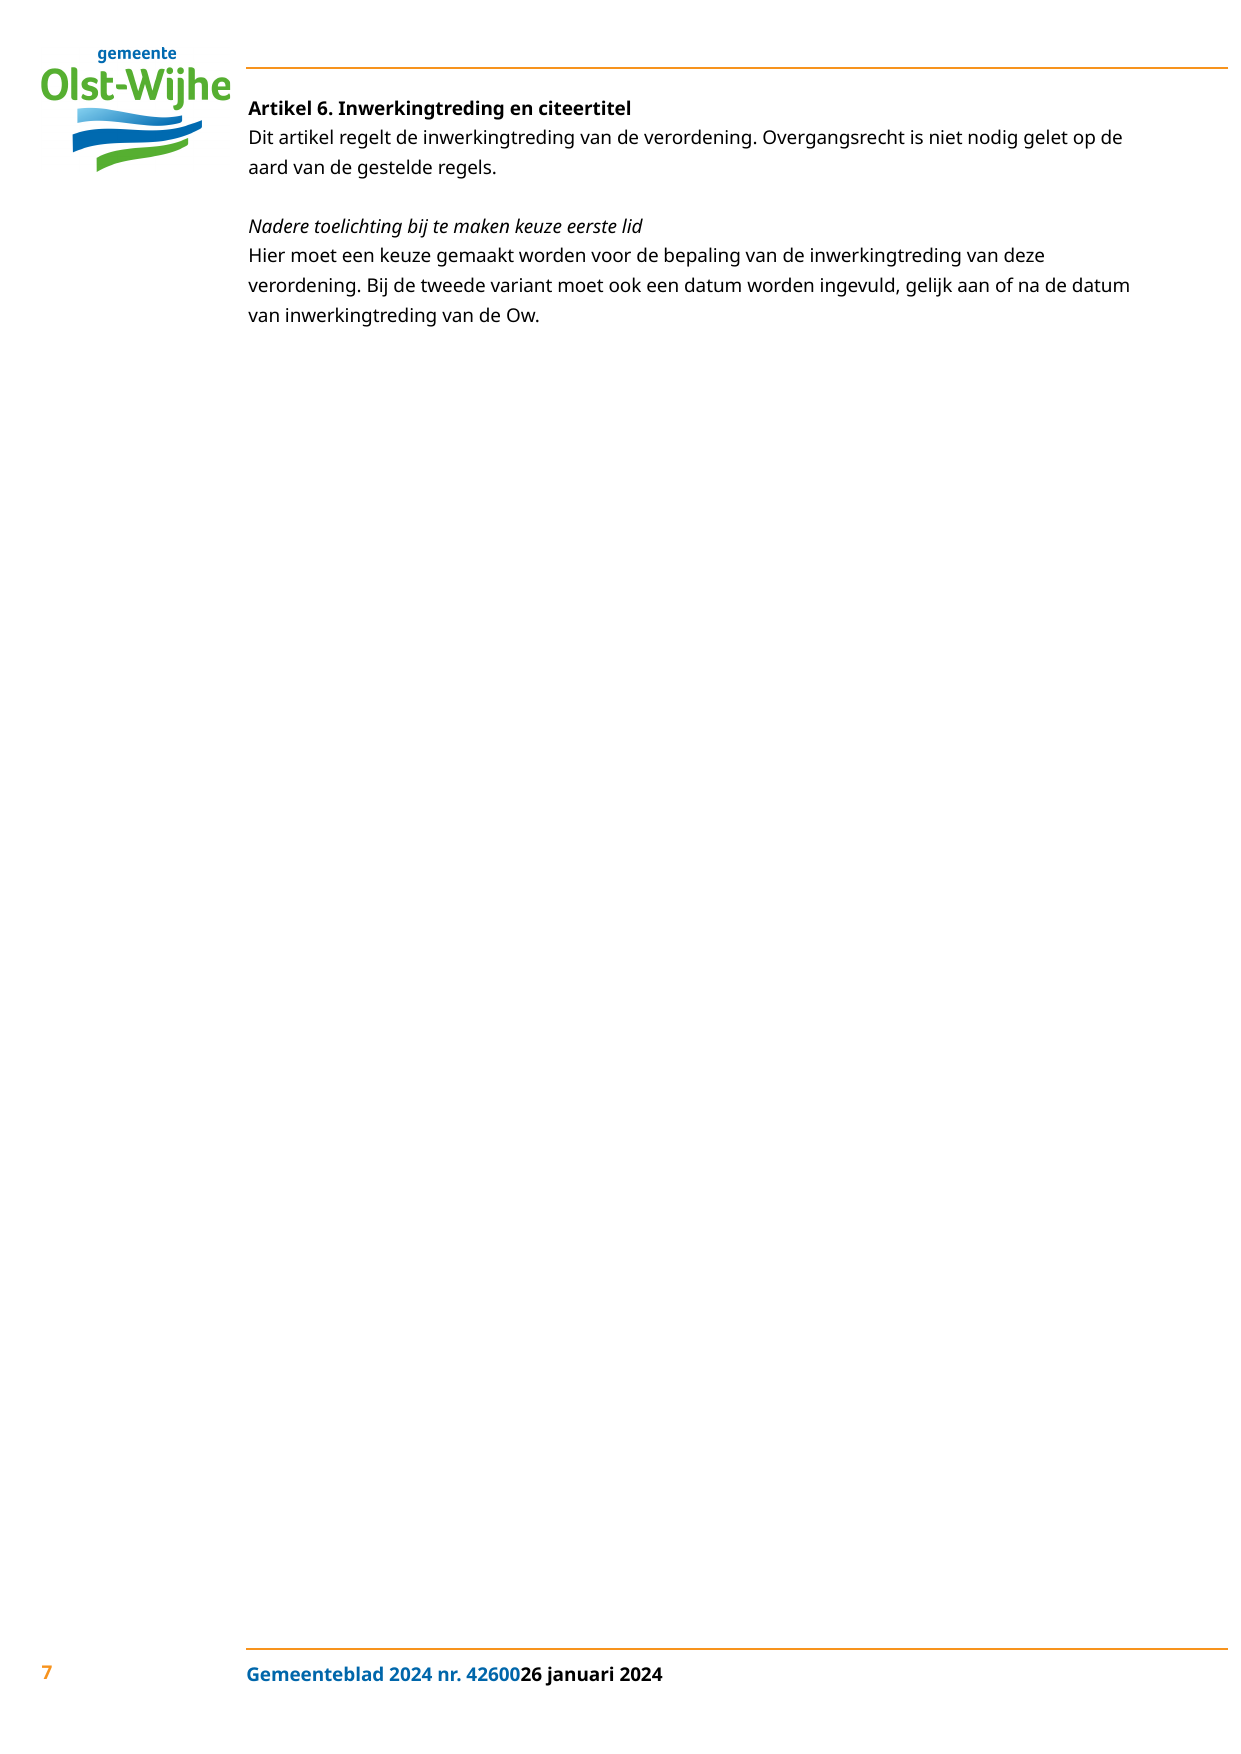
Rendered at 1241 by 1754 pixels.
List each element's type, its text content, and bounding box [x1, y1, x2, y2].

text Nadere toelichting bij te maken keuze eerste lid [248, 213, 1152, 239]
text Hier moet een keuze gemaakt worden voor de bepaling van de inwerkingtreding van deze verordening. Bij de tweede variant moet ook een datum worden ingevuld, gelijk aan of na de datum van inwerkingtreding van de Ow. [248, 243, 1152, 328]
picture [41, 47, 231, 172]
text Artikel 6. Inwerkingtreding en citeertitel [248, 95, 1152, 121]
text Dit artikel regelt de inwerkingtreding van de verordening. Overgangsrecht is niet nodig gelet op de aard van de gestelde regels. [248, 124, 1152, 180]
